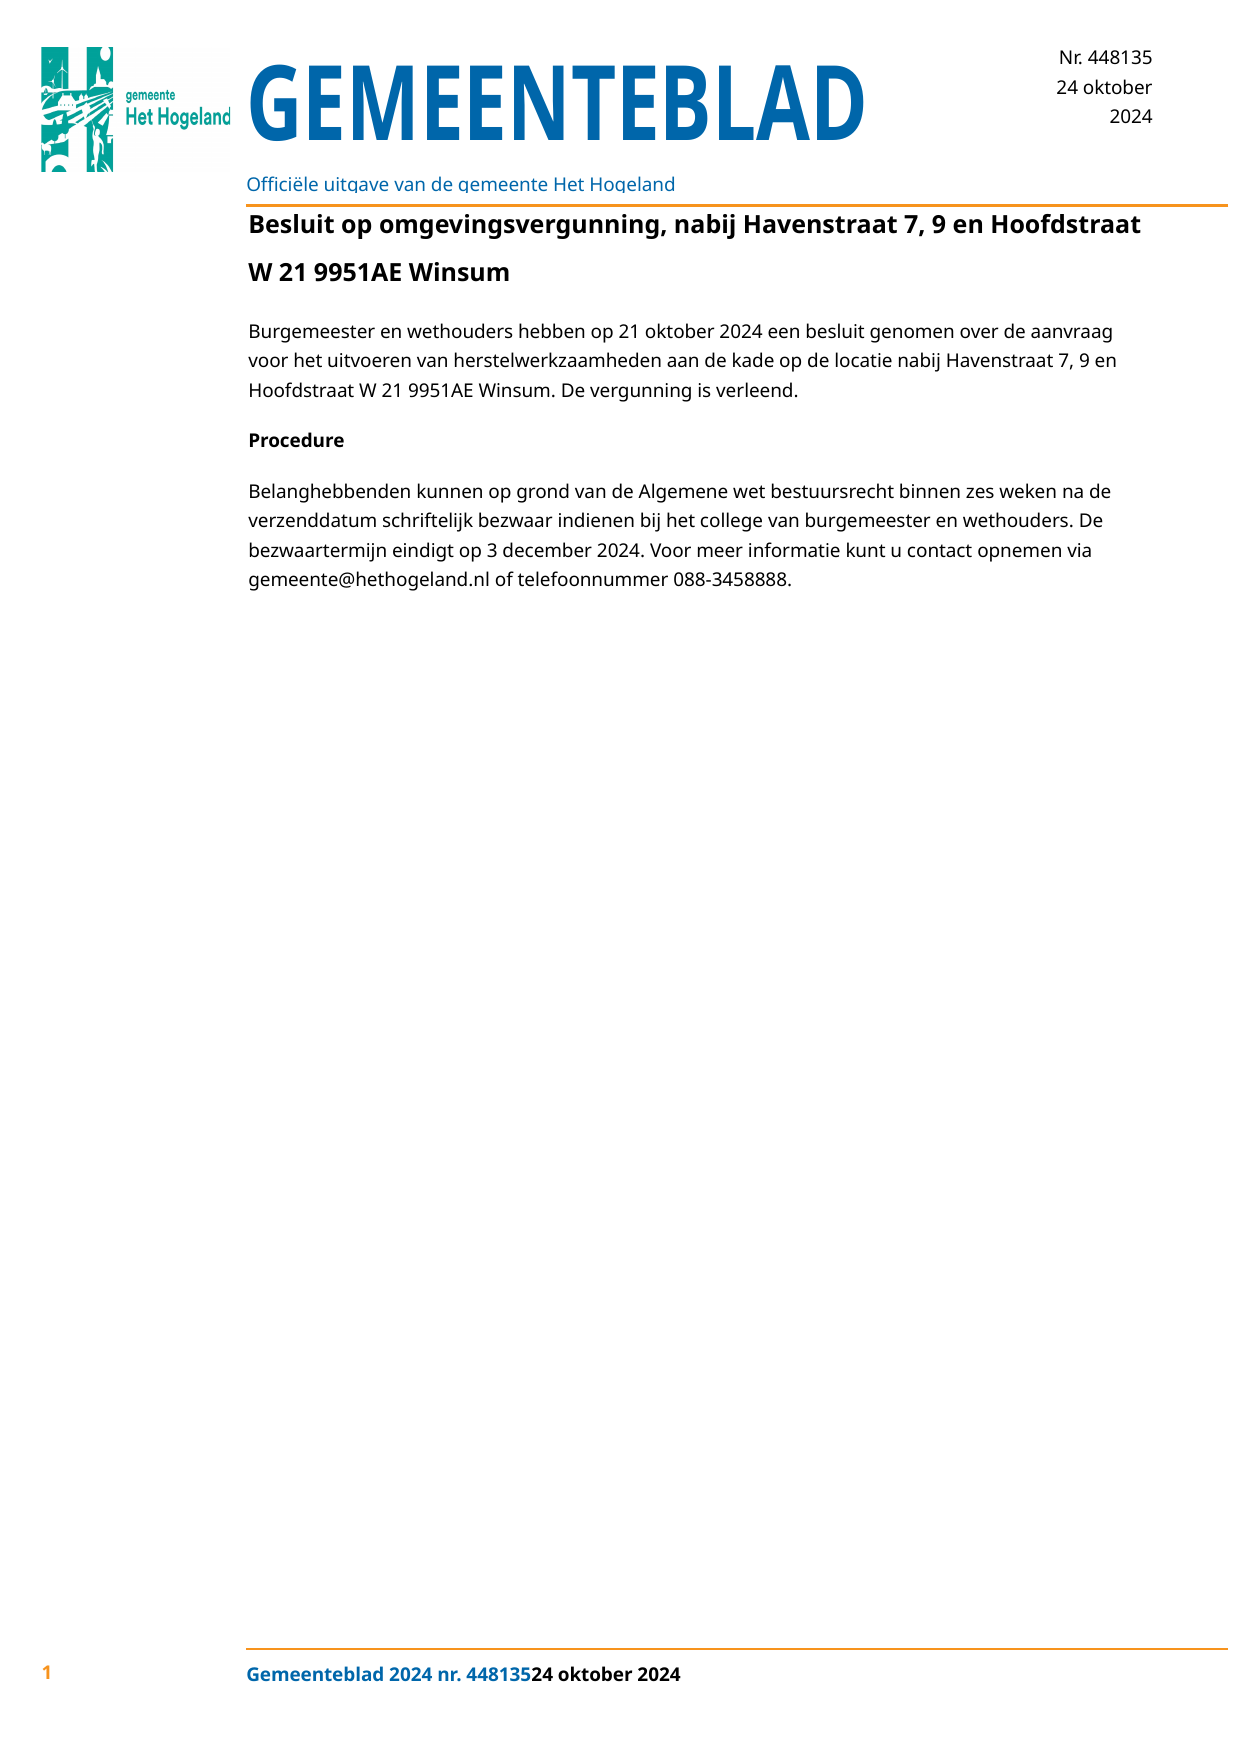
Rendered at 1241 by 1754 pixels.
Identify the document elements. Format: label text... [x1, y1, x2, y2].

text Procedure [248, 427, 1152, 453]
text Burgemeester en wethouders hebben op 21 oktober 2024 een besluit genomen over de aanvraag voor het uitvoeren van herstelwerkzaamheden aan de kade op de locatie nabij Havenstraat 7, 9 en Hoofdstraat W 21 9951AE Winsum. De vergunning is verleend. [248, 318, 1152, 403]
text Belanghebbenden kunnen op grond van de Algemene wet bestuursrecht binnen zes weken na de verzenddatum schriftelijk bezwaar indienen bij het college van burgemeester en wethouders. De bezwaartermijn eindigt op 3 december 2024. Voor meer informatie kunt u contact opnemen via gemeente@hethogeland.nl of telefoonnummer 088-3458888. [248, 478, 1152, 592]
picture [41, 47, 231, 172]
text Besluit op omgevingsvergunning, nabij Havenstraat 7, 9 en Hoofdstraat W 21 9951AE Winsum [248, 207, 1152, 288]
